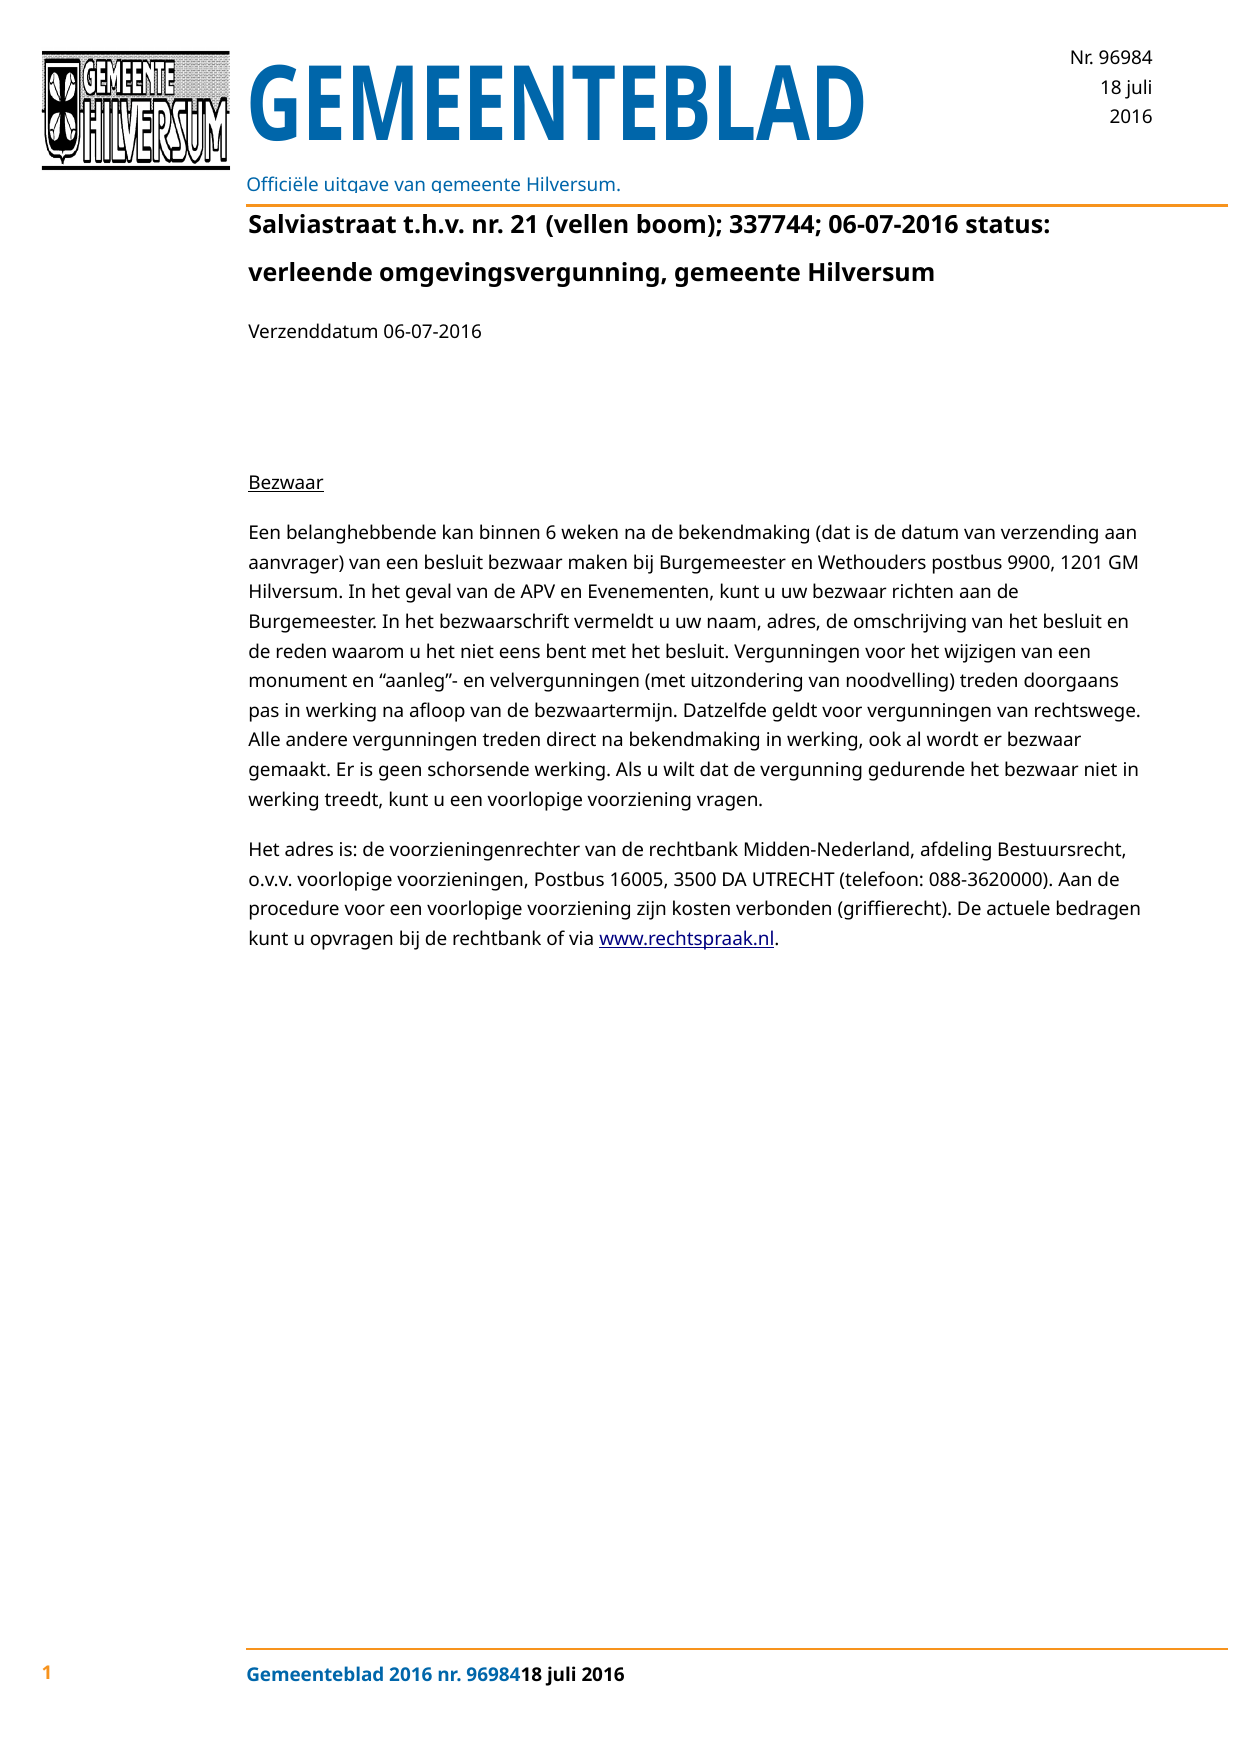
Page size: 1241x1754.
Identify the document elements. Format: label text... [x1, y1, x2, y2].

text Een belanghebbende kan binnen 6 weken na de bekendmaking (dat is de datum van verzending aan aanvrager) van een besluit bezwaar maken bij Burgemeester en Wethouders postbus 9900, 1201 GM Hilversum. In het geval van de APV en Evenementen, kunt u uw bezwaar richten aan de Burgemeester. In het bezwaarschrift vermeldt u uw naam, adres, de omschrijving van het besluit en de reden waarom u het niet eens bent met het besluit. Vergunningen voor het wijzigen van een monument en “aanleg”- en velvergunningen (met uitzondering van noodvelling) treden doorgaans pas in werking na afloop van de bezwaartermijn. Datzelfde geldt voor vergunningen van rechtswege. Alle andere vergunningen treden direct na bekendmaking in werking, ook al wordt er bezwaar gemaakt. Er is geen schorsende werking. Als u wilt dat de vergunning gedurende het bezwaar niet in werking treedt, kunt u een voorlopige voorziening vragen. [248, 519, 1152, 812]
picture [41, 47, 231, 172]
text Verzenddatum 06-07-2016 [248, 318, 1152, 344]
text Salviastraat t.h.v. nr. 21 (vellen boom); 337744; 06-07-2016 status: verleende omgevingsvergunning, gemeente Hilversum [248, 207, 1152, 288]
text Bezwaar [248, 469, 1152, 495]
text Het adres is: de voorzieningenrechter van de rechtbank Midden-Nederland, afdeling Bestuursrecht, o.v.v. voorlopige voorzieningen, Postbus 16005, 3500 DA UTRECHT (telefoon: 088-3620000). Aan de procedure voor een voorlopige voorziening zijn kosten verbonden (griffierecht). De actuele bedragen kunt u opvragen bij de rechtbank of via www.rechtspraak.nl. [248, 836, 1152, 951]
